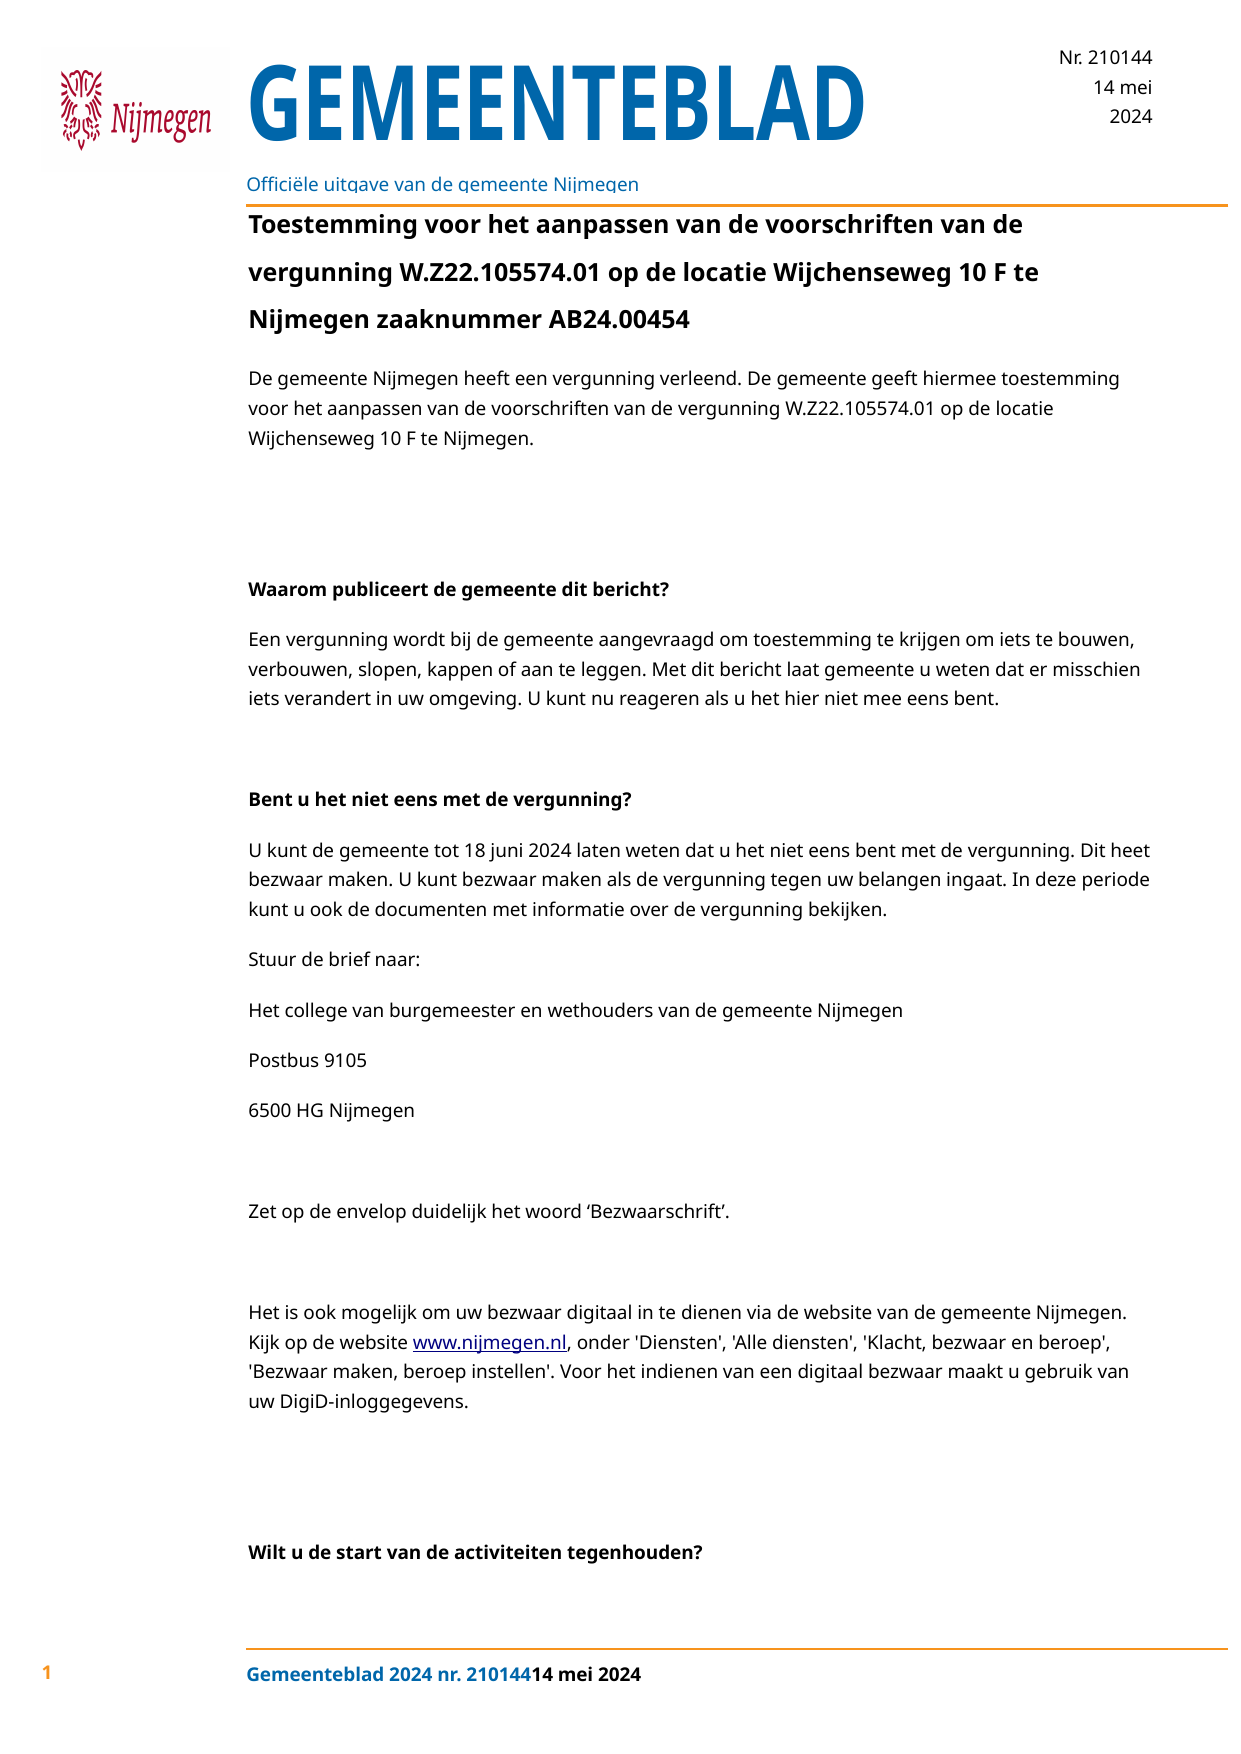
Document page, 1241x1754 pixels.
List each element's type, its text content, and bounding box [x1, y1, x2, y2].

text Wilt u de start van de activiteiten tegenhouden? [248, 1539, 1152, 1565]
text Postbus 9105 [248, 1047, 1152, 1073]
text Bent u het niet eens met de vergunning? [248, 786, 1152, 812]
text Een vergunning wordt bij de gemeente aangevraagd om toestemming te krijgen om iets te bouwen, verbouwen, slopen, kappen of aan te leggen. Met dit bericht laat gemeente u weten dat er misschien iets verandert in uw omgeving. U kunt nu reageren als u het hier niet mee eens bent. [248, 626, 1152, 711]
text Waarom publiceert de gemeente dit bericht? [248, 576, 1152, 602]
text Het is ook mogelijk om uw bezwaar digitaal in te dienen via de website van de gemeente Nijmegen. Kijk op de website www.nijmegen.nl, onder 'Diensten', 'Alle diensten', 'Klacht, bezwaar en beroep', 'Bezwaar maken, beroep instellen'. Voor het indienen van een digitaal bezwaar maakt u gebruik van uw DigiD-inloggegevens. [248, 1299, 1152, 1414]
text Zet op de envelop duidelijk het woord ‘Bezwaarschrift’. [248, 1198, 1152, 1224]
text U kunt de gemeente tot 18 juni 2024 laten weten dat u het niet eens bent met de vergunning. Dit heet bezwaar maken. U kunt bezwaar maken als de vergunning tegen uw belangen ingaat. In deze periode kunt u ook de documenten met informatie over de vergunning bekijken. [248, 837, 1152, 922]
text Stuur de brief naar: [248, 946, 1152, 972]
text Het college van burgemeester en wethouders van de gemeente Nijmegen [248, 997, 1152, 1022]
text De gemeente Nijmegen heeft een vergunning verleend. De gemeente geeft hiermee toestemming voor het aanpassen van de voorschriften van de vergunning W.Z22.105574.01 op de locatie Wijchenseweg 10 F te Nijmegen. [248, 366, 1152, 450]
text Toestemming voor het aanpassen van de voorschriften van de vergunning W.Z22.105574.01 op de locatie Wijchenseweg 10 F te Nijmegen zaaknummer AB24.00454 [248, 207, 1152, 336]
text 6500 HG Nijmegen [248, 1098, 1152, 1123]
picture [41, 47, 231, 172]
